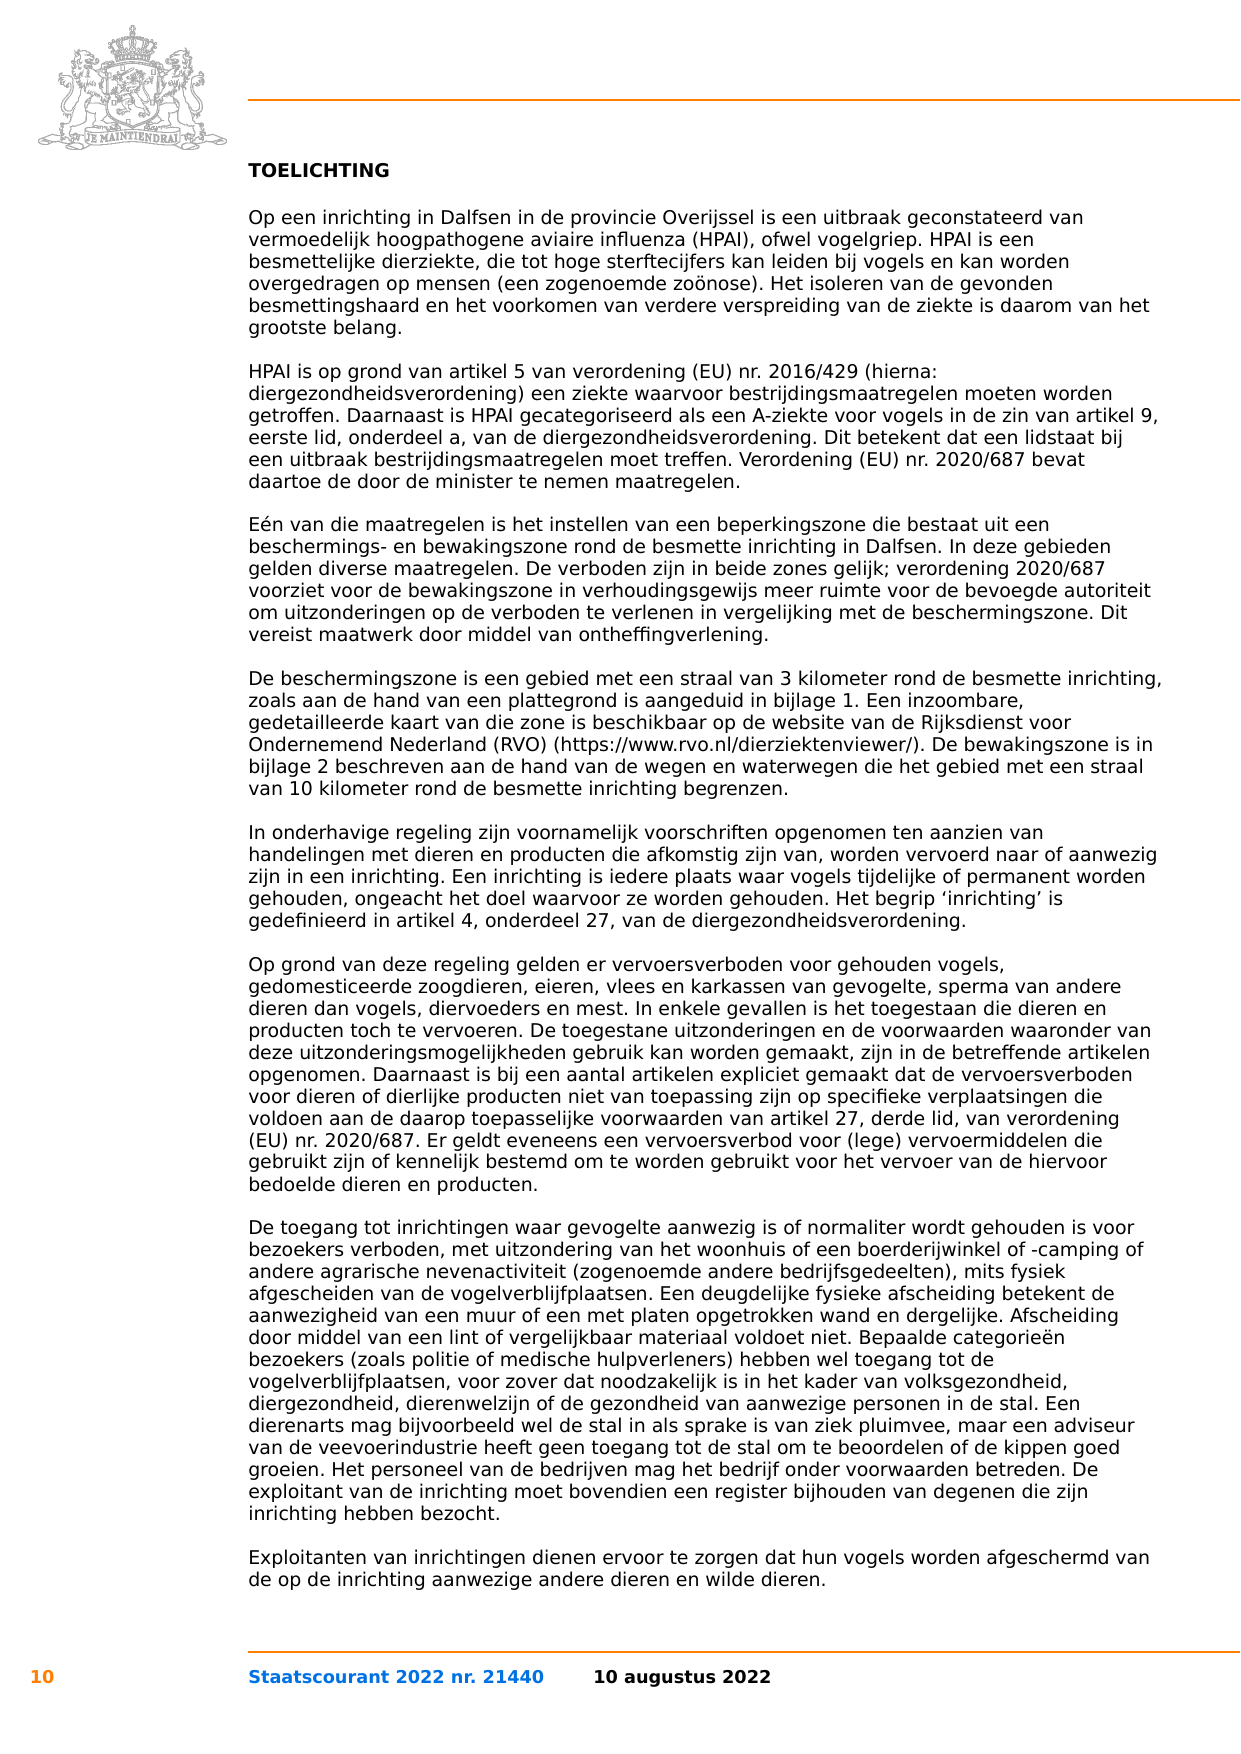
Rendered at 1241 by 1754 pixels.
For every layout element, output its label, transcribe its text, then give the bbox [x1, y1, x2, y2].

text Op grond van deze regeling gelden er vervoersverboden voor gehouden vogels, gedomesticeerde zoogdieren, eieren, vlees en karkassen van gevogelte, sperma van andere dieren dan vogels, diervoeders en mest. In enkele gevallen is het toegestaan die dieren en producten toch te vervoeren. De toegestane uitzonderingen en de voorwaarden waaronder van deze uitzonderingsmogelijkheden gebruik kan worden gemaakt, zijn in de betreffende artikelen opgenomen. Daarnaast is bij een aantal artikelen expliciet gemaakt dat de vervoersverboden voor dieren of dierlijke producten niet van toepassing zijn op specifieke verplaatsingen die voldoen aan de daarop toepasselijke voorwaarden van artikel 27, derde lid, van verordening (EU) nr. 2020/687. Er geldt eveneens een vervoersverbod voor (lege) vervoermiddelen die gebruikt zijn of kennelijk bestemd om te worden gebruikt voor het vervoer van de hiervoor bedoelde dieren en producten. [248, 954, 1163, 1195]
text Op een inrichting in Dalfsen in de provincie Overijssel is een uitbraak geconstateerd van vermoedelijk hoogpathogene aviaire influenza (HPAI), ofwel vogelgriep. HPAI is een besmettelijke dierziekte, die tot hoge sterftecijfers kan leiden bij vogels en kan worden overgedragen op mensen (een zogenoemde zoönose). Het isoleren van de gevonden besmettingshaard en het voorkomen van verdere verspreiding van de ziekte is daarom van het grootste belang. [248, 207, 1163, 339]
text HPAI is op grond van artikel 5 van verordening (EU) nr. 2016/429 (hierna: diergezondheidsverordening) een ziekte waarvoor bestrijdingsmaatregelen moeten worden getroffen. Daarnaast is HPAI gecategoriseerd als een A-ziekte voor vogels in de zin van artikel 9, eerste lid, onderdeel a, van de diergezondheidsverordening. Dit betekent dat een lidstaat bij een uitbraak bestrijdingsmaatregelen moet treffen. Verordening (EU) nr. 2020/687 bevat daartoe de door de minister te nemen maatregelen. [248, 361, 1163, 492]
text De beschermingszone is een gebied met een straal van 3 kilometer rond de besmette inrichting, zoals aan de hand van een plattegrond is aangeduid in bijlage 1. Een inzoombare, gedetailleerde kaart van die zone is beschikbaar op de website van de Rijksdienst voor Ondernemend Nederland (RVO) (https://www.rvo.nl/dierziektenviewer/). De bewakingszone is in bijlage 2 beschreven aan de hand van de wegen en waterwegen die het gebied met een straal van 10 kilometer rond de besmette inrichting begrenzen. [248, 668, 1163, 800]
text Eén van die maatregelen is het instellen van een beperkingszone die bestaat uit een beschermings- en bewakingszone rond de besmette inrichting in Dalfsen. In deze gebieden gelden diverse maatregelen. De verboden zijn in beide zones gelijk; verordening 2020/687 voorziet voor de bewakingszone in verhoudingsgewijs meer ruimte voor de bevoegde autoriteit om uitzonderingen op de verboden te verlenen in vergelijking met de beschermingszone. Dit vereist maatwerk door middel van ontheffingverlening. [248, 514, 1163, 646]
text De toegang tot inrichtingen waar gevogelte aanwezig is of normaliter wordt gehouden is voor bezoekers verboden, met uitzondering van het woonhuis of een boerderijwinkel of -camping of andere agrarische nevenactiviteit (zogenoemde andere bedrijfsgedeelten), mits fysiek afgescheiden van de vogelverblijfplaatsen. Een deugdelijke fysieke afscheiding betekent de aanwezigheid van een muur of een met platen opgetrokken wand en dergelijke. Afscheiding door middel van een lint of vergelijkbaar materiaal voldoet niet. Bepaalde categorieën bezoekers (zoals politie of medische hulpverleners) hebben wel toegang tot de vogelverblijfplaatsen, voor zover dat noodzakelijk is in het kader van volksgezondheid, diergezondheid, dierenwelzijn of de gezondheid van aanwezige personen in de stal. Een dierenarts mag bijvoorbeeld wel de stal in als sprake is van ziek pluimvee, maar een adviseur van de veevoerindustrie heeft geen toegang tot de stal om te beoordelen of de kippen goed groeien. Het personeel van de bedrijven mag het bedrijf onder voorwaarden betreden. De exploitant van de inrichting moet bovendien een register bijhouden van degenen die zijn inrichting hebben bezocht. [248, 1217, 1163, 1525]
picture [38, 25, 227, 150]
text In onderhavige regeling zijn voornamelijk voorschriften opgenomen ten aanzien van handelingen met dieren en producten die afkomstig zijn van, worden vervoerd naar of aanwezig zijn in een inrichting. Een inrichting is iedere plaats waar vogels tijdelijke of permanent worden gehouden, ongeacht het doel waarvoor ze worden gehouden. Het begrip ‘inrichting’ is gedefinieerd in artikel 4, onderdeel 27, van de diergezondheidsverordening. [248, 822, 1163, 932]
subtitle TOELICHTING [248, 160, 1163, 182]
text Exploitanten van inrichtingen dienen ervoor te zorgen dat hun vogels worden afgeschermd van de op de inrichting aanwezige andere dieren en wilde dieren. [248, 1547, 1163, 1591]
